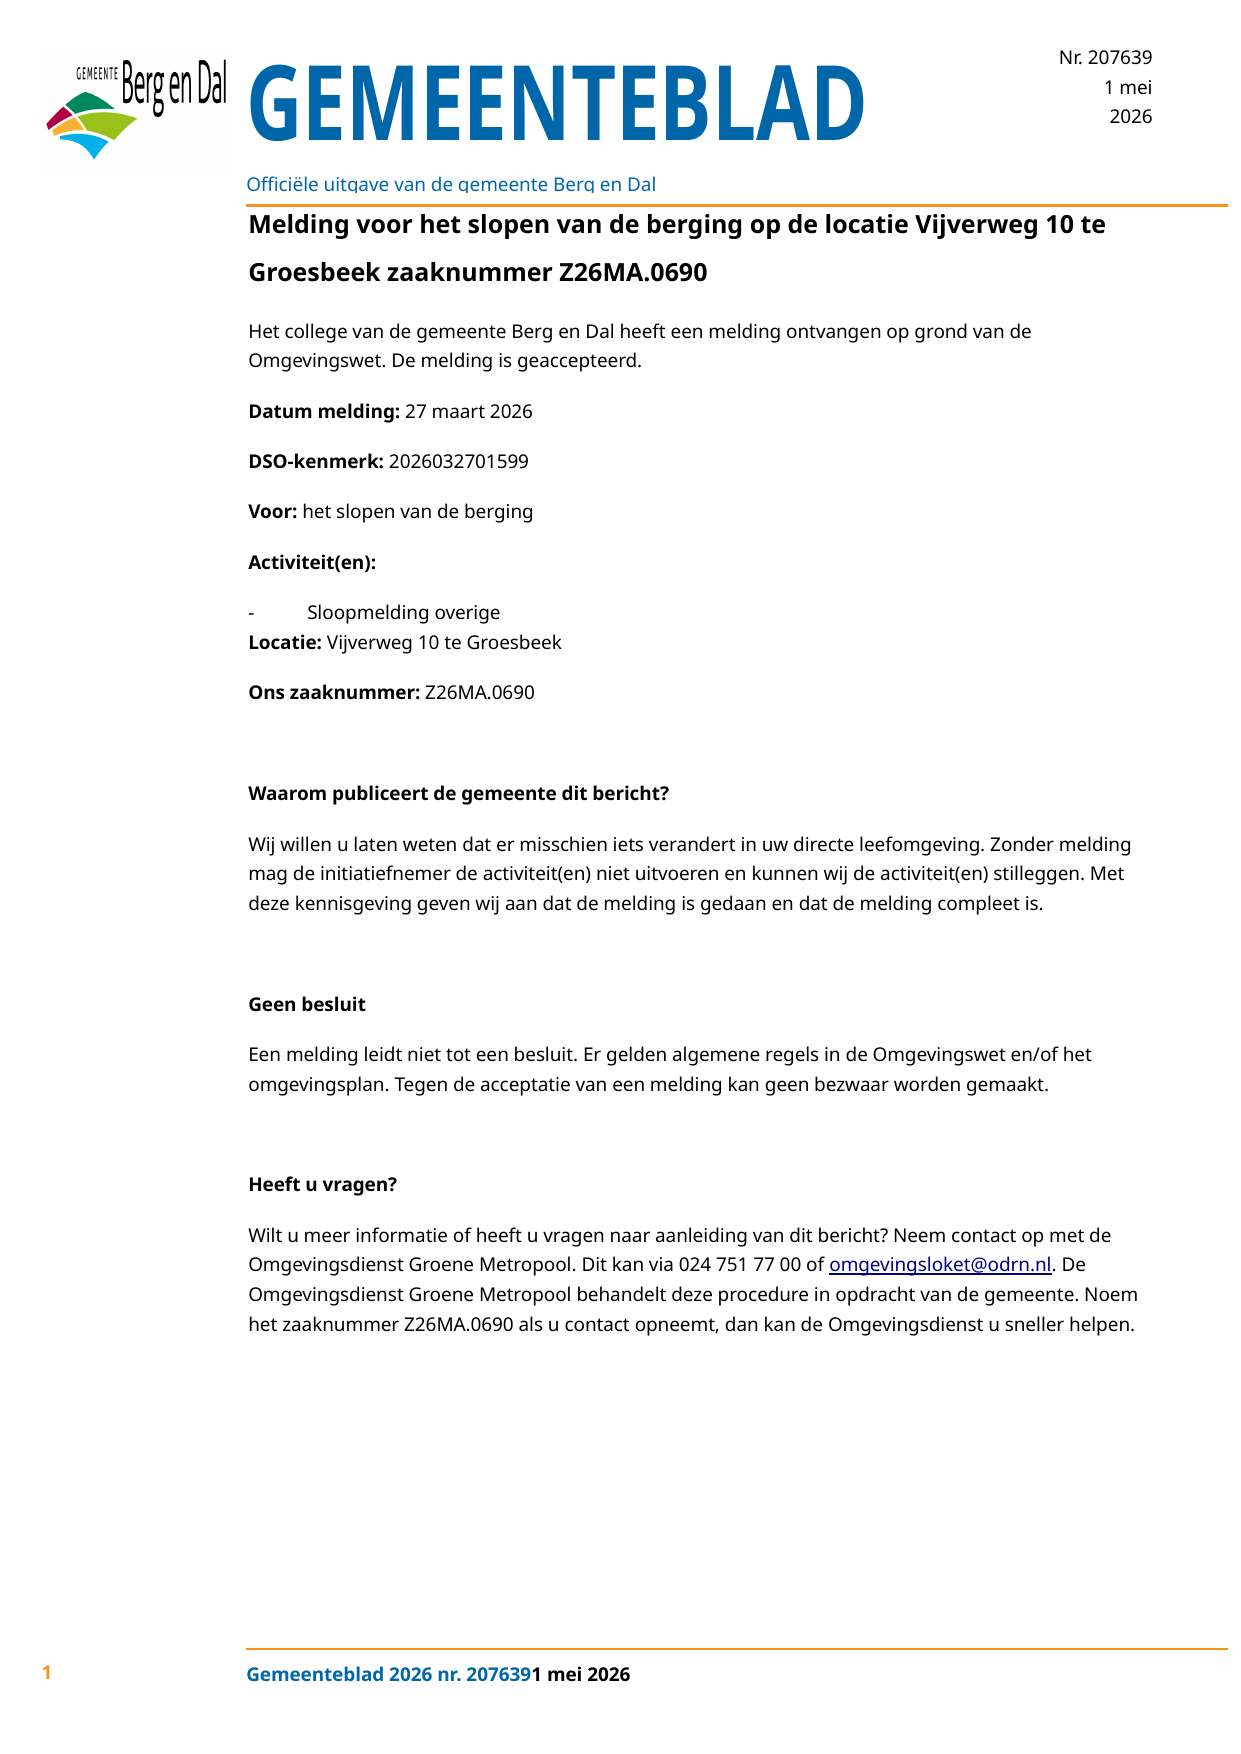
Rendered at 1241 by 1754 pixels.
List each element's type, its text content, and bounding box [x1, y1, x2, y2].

text Ons zaaknummer: Z26MA.0690 [248, 679, 1152, 705]
text Wilt u meer informatie of heeft u vragen naar aanleiding van dit bericht? Neem contact op met de Omgevingsdienst Groene Metropool. Dit kan via 024 751 77 00 of omgevingsloket@odrn.nl. De Omgevingsdienst Groene Metropool behandelt deze procedure in opdracht van de gemeente. Noem het zaaknummer Z26MA.0690 als u contact opneemt, dan kan de Omgevingsdienst u sneller helpen. [248, 1222, 1152, 1337]
text Een melding leidt niet tot een besluit. Er gelden algemene regels in de Omgevingswet en/of het omgevingsplan. Tegen de acceptatie van een melding kan geen bezwaar worden gemaakt. [248, 1041, 1152, 1097]
text Voor: het slopen van de berging [248, 499, 1152, 524]
text Locatie: Vijverweg 10 te Groesbeek [248, 629, 1152, 655]
text Het college van de gemeente Berg en Dal heeft een melding ontvangen op grond van de Omgevingswet. De melding is geaccepteerd. [248, 318, 1152, 373]
text Datum melding: 27 maart 2026 [248, 398, 1152, 424]
picture [41, 47, 231, 172]
text Wij willen u laten weten dat er misschien iets verandert in uw directe leefomgeving. Zonder melding mag de initiatiefnemer de activiteit(en) niet uitvoeren en kunnen wij de activiteit(en) stilleggen. Met deze kennisgeving geven wij aan dat de melding is gedaan en dat de melding compleet is. [248, 831, 1152, 916]
text Melding voor het slopen van de berging op de locatie Vijverweg 10 te Groesbeek zaaknummer Z26MA.0690 [248, 207, 1152, 288]
text Activiteit(en): [248, 549, 1152, 575]
text Waarom publiceert de gemeente dit bericht? [248, 780, 1152, 806]
text DSO-kenmerk: 2026032701599 [248, 448, 1152, 474]
text Geen besluit [248, 991, 1152, 1017]
text Heeft u vragen? [248, 1172, 1152, 1197]
list Sloopmelding overige [248, 599, 1152, 625]
